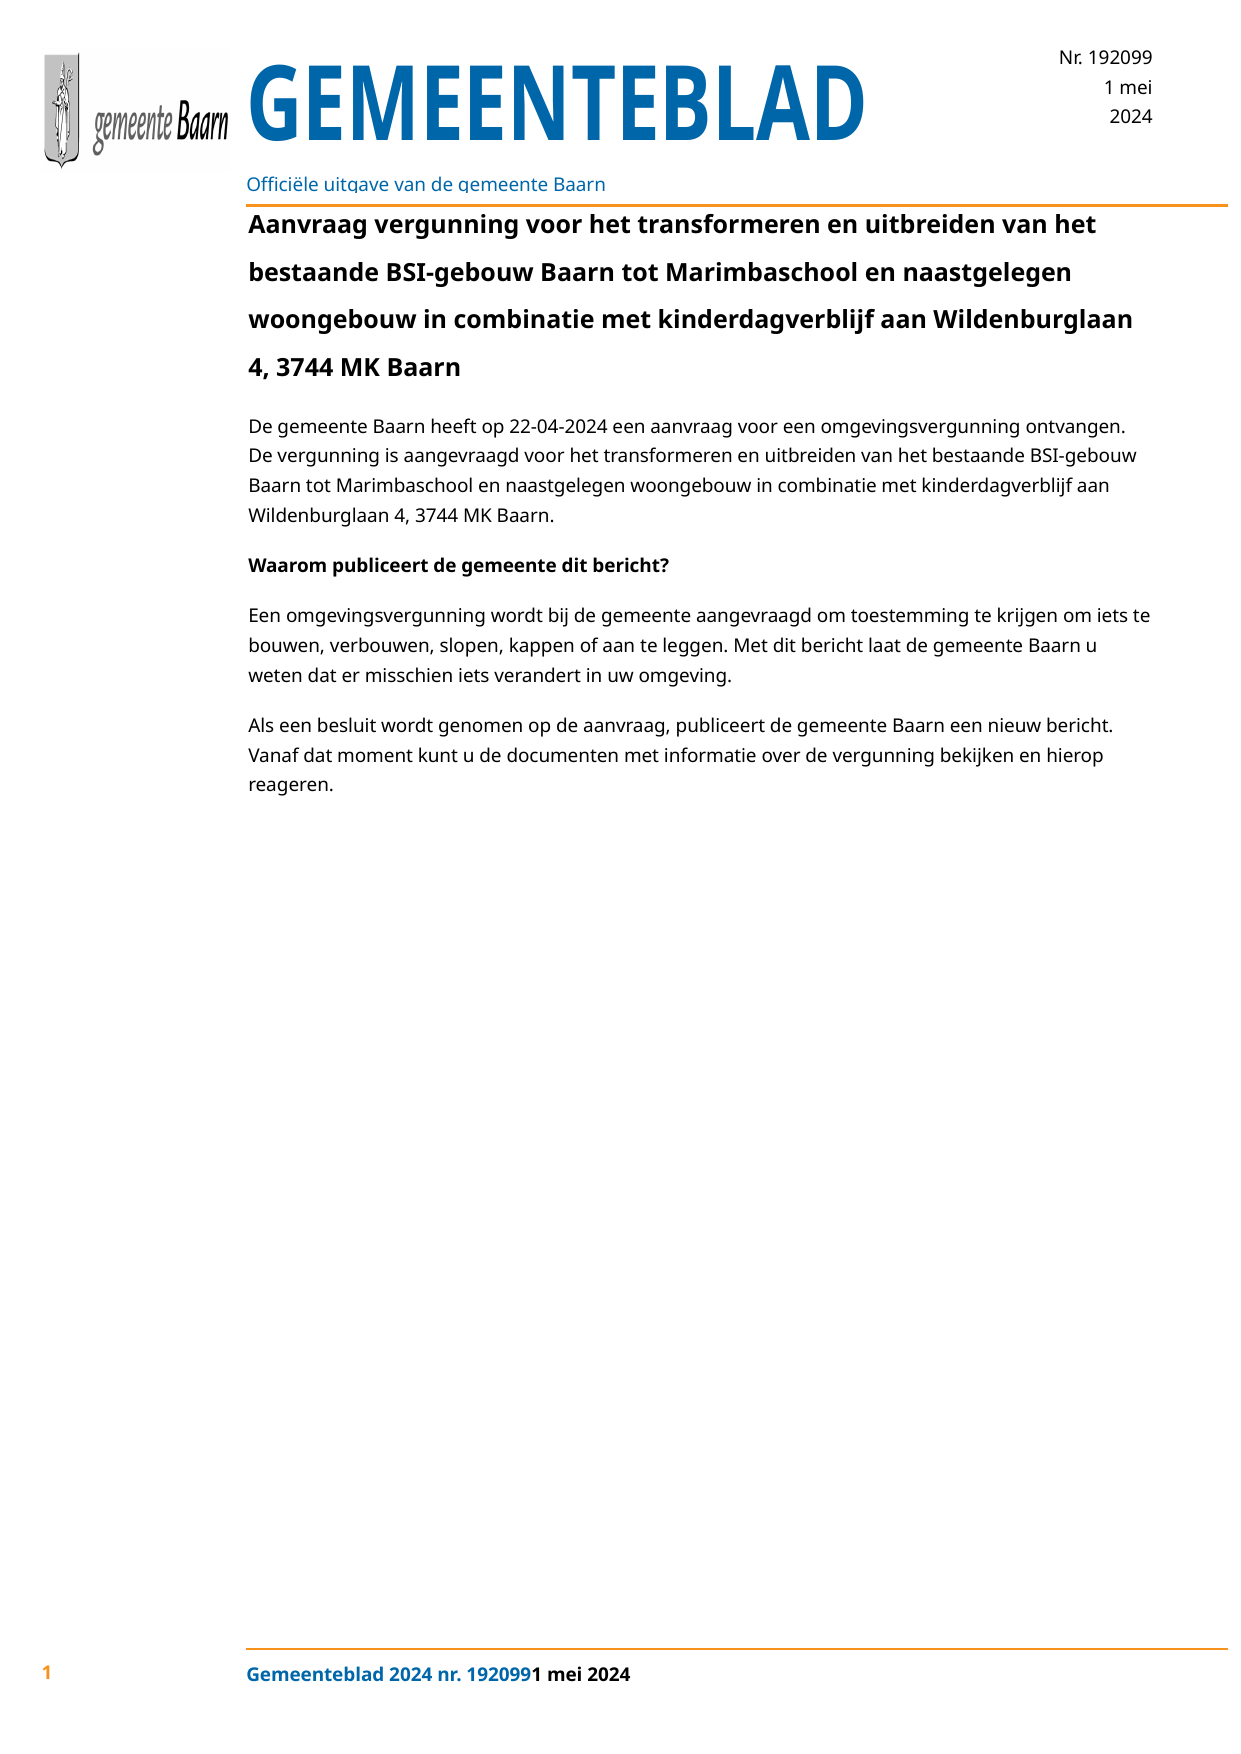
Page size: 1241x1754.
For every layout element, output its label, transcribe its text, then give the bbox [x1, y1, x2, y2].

text Waarom publiceert de gemeente dit bericht? [248, 552, 1152, 578]
text Als een besluit wordt genomen op de aanvraag, publiceert de gemeente Baarn een nieuw bericht. Vanaf dat moment kunt u de documenten met informatie over de vergunning bekijken en hierop reageren. [248, 712, 1152, 797]
text De gemeente Baarn heeft op 22-04-2024 een aanvraag voor een omgevingsvergunning ontvangen. De vergunning is aangevraagd voor het transformeren en uitbreiden van het bestaande BSI-gebouw Baarn tot Marimbaschool en naastgelegen woongebouw in combinatie met kinderdagverblijf aan Wildenburglaan 4, 3744 MK Baarn. [248, 413, 1152, 528]
text Aanvraag vergunning voor het transformeren en uitbreiden van het bestaande BSI-gebouw Baarn tot Marimbaschool en naastgelegen woongebouw in combinatie met kinderdagverblijf aan Wildenburglaan 4, 3744 MK Baarn [248, 207, 1152, 384]
text Een omgevingsvergunning wordt bij de gemeente aangevraagd om toestemming te krijgen om iets te bouwen, verbouwen, slopen, kappen of aan te leggen. Met dit bericht laat de gemeente Baarn u weten dat er misschien iets verandert in uw omgeving. [248, 603, 1152, 688]
picture [41, 47, 231, 172]
